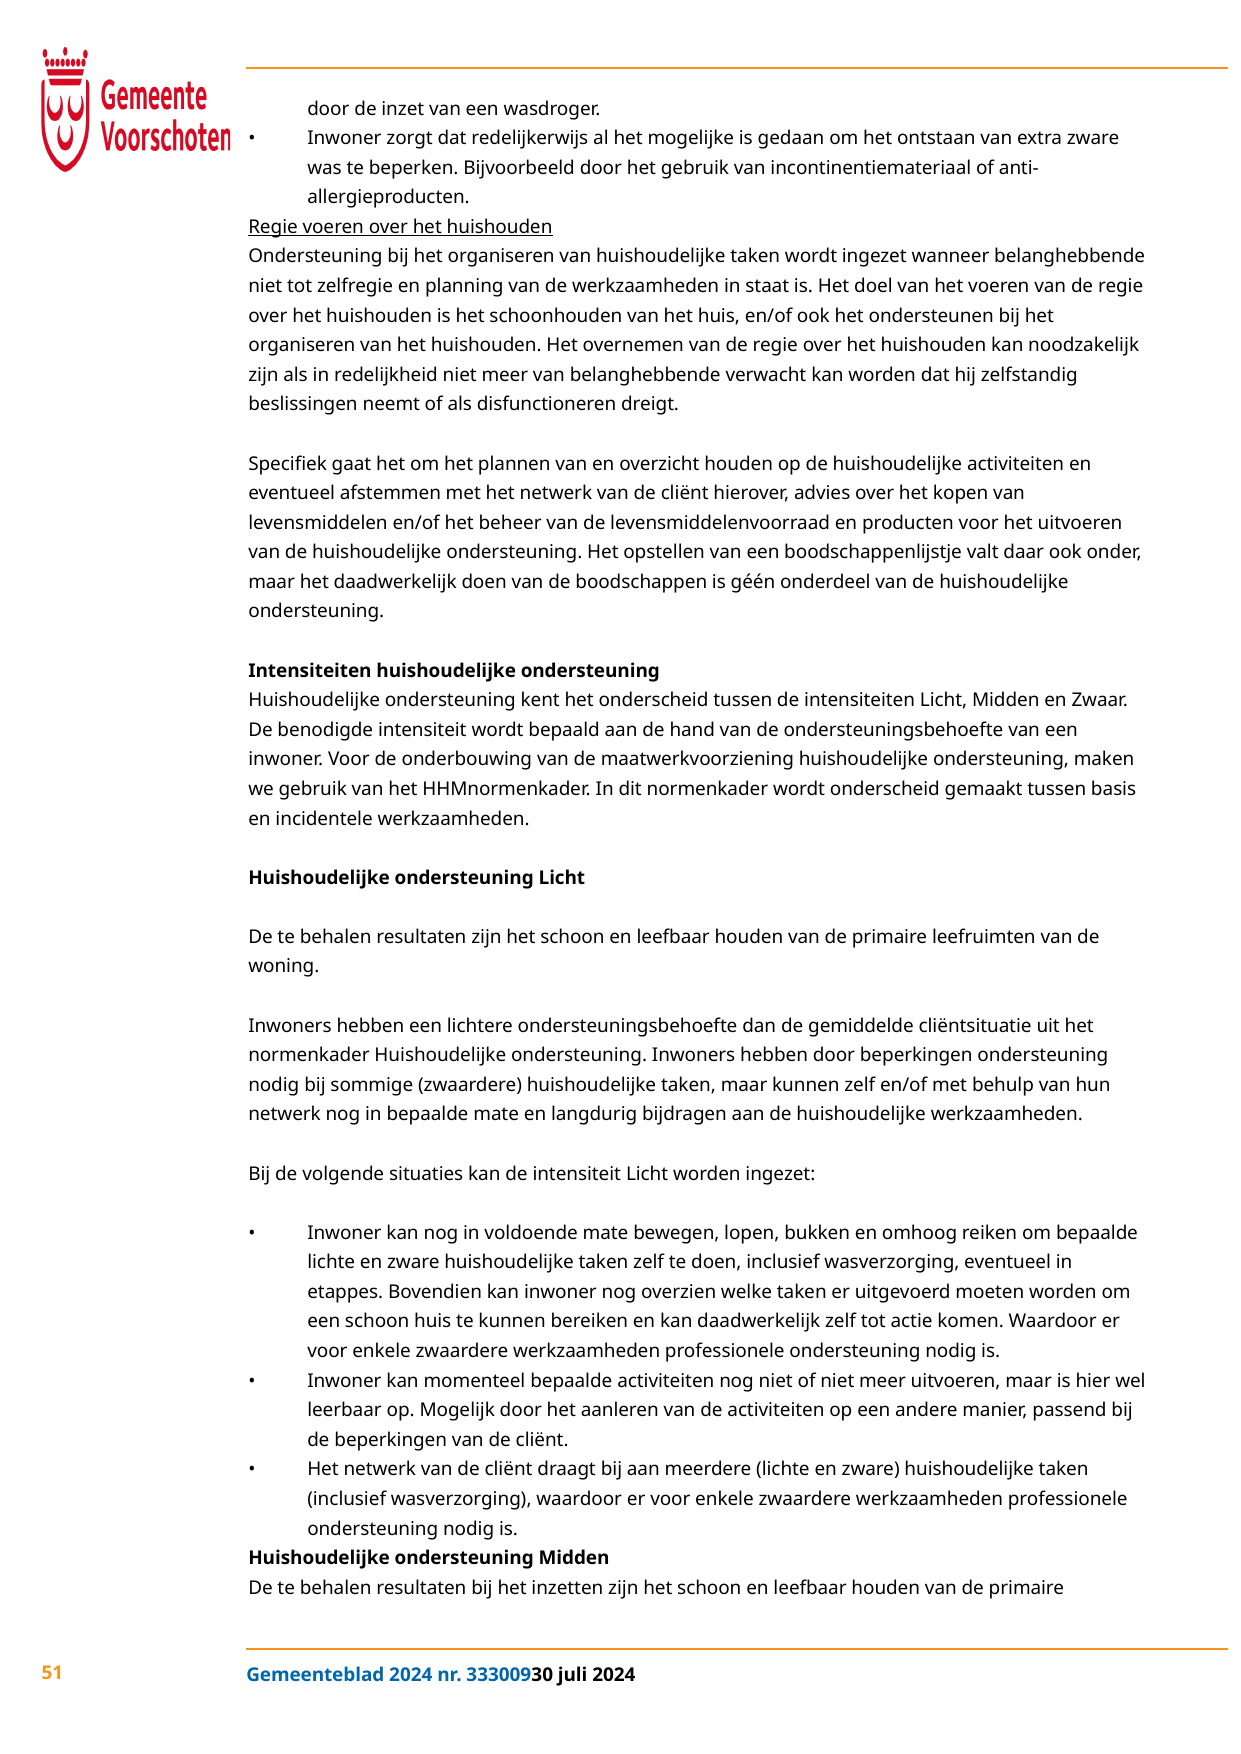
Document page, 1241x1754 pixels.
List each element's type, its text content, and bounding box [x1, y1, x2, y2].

text Huishoudelijke ondersteuning kent het onderscheid tussen de intensiteiten Licht, Midden en Zwaar. De benodigde intensiteit wordt bepaald aan de hand van de ondersteuningsbehoefte van een inwoner. Voor de onderbouwing van de maatwerkvoorziening huishoudelijke ondersteuning, maken we gebruik van het HHMnormenkader. In dit normenkader wordt onderscheid gemaakt tussen basis en incidentele werkzaamheden. [248, 686, 1152, 831]
list Inwoner kan nog in voldoende mate bewegen, lopen, bukken en omhoog reiken om bepaalde lichte en zware huishoudelijke taken zelf te doen, inclusief wasverzorging, eventueel in etappes. Bovendien kan inwoner nog overzien welke taken er uitgevoerd moeten worden om een schoon huis te kunnen bereiken en kan daadwerkelijk zelf tot actie komen. Waardoor er voor enkele zwaardere werkzaamheden professionele ondersteuning nodig is. [248, 1219, 1152, 1363]
text Inwoners hebben een lichtere ondersteuningsbehoefte dan de gemiddelde cliëntsituatie uit het normenkader Huishoudelijke ondersteuning. Inwoners hebben door beperkingen ondersteuning nodig bij sommige (zwaardere) huishoudelijke taken, maar kunnen zelf en/of met behulp van hun netwerk nog in bepaalde mate en langdurig bijdragen aan de huishoudelijke werkzaamheden. [248, 1012, 1152, 1126]
picture [41, 47, 231, 172]
list Inwoner kan momenteel bepaalde activiteiten nog niet of niet meer uitvoeren, maar is hier wel leerbaar op. Mogelijk door het aanleren van de activiteiten op een andere manier, passend bij de beperkingen van de cliënt. [248, 1367, 1152, 1452]
text De te behalen resultaten bij het inzetten zijn het schoon en leefbaar houden van de primaire [248, 1574, 1152, 1600]
text Ondersteuning bij het organiseren van huishoudelijke taken wordt ingezet wanneer belanghebbende niet tot zelfregie en planning van de werkzaamheden in staat is. Het doel van het voeren van de regie over het huishouden is het schoonhouden van het huis, en/of ook het ondersteunen bij het organiseren van het huishouden. Het overnemen van de regie over het huishouden kan noodzakelijk zijn als in redelijkheid niet meer van belanghebbende verwacht kan worden dat hij zelfstandig beslissingen neemt of als disfunctioneren dreigt. [248, 243, 1152, 416]
text Regie voeren over het huishouden [248, 213, 1152, 239]
text Huishoudelijke ondersteuning Licht [248, 864, 1152, 890]
text Bij de volgende situaties kan de intensiteit Licht worden ingezet: [248, 1160, 1152, 1186]
text Huishoudelijke ondersteuning Midden [248, 1544, 1152, 1570]
text Specifiek gaat het om het plannen van en overzicht houden op de huishoudelijke activiteiten en eventueel afstemmen met het netwerk van de cliënt hierover, advies over het kopen van levensmiddelen en/of het beheer van de levensmiddelenvoorraad en producten voor het uitvoeren van de huishoudelijke ondersteuning. Het opstellen van een boodschappenlijstje valt daar ook onder, maar het daadwerkelijk doen van de boodschappen is géén onderdeel van de huishoudelijke ondersteuning. [248, 450, 1152, 623]
list door de inzet van een wasdroger. [248, 95, 1152, 121]
list Het netwerk van de cliënt draagt bij aan meerdere (lichte en zware) huishoudelijke taken (inclusief wasverzorging), waardoor er voor enkele zwaardere werkzaamheden professionele ondersteuning nodig is. [248, 1456, 1152, 1541]
text De te behalen resultaten zijn het schoon en leefbaar houden van de primaire leefruimten van de woning. [248, 923, 1152, 978]
text Intensiteiten huishoudelijke ondersteuning [248, 657, 1152, 683]
list Inwoner zorgt dat redelijkerwijs al het mogelijke is gedaan om het ontstaan van extra zware was te beperken. Bijvoorbeeld door het gebruik van incontinentiemateriaal of anti-allergieproducten. [248, 124, 1152, 209]
